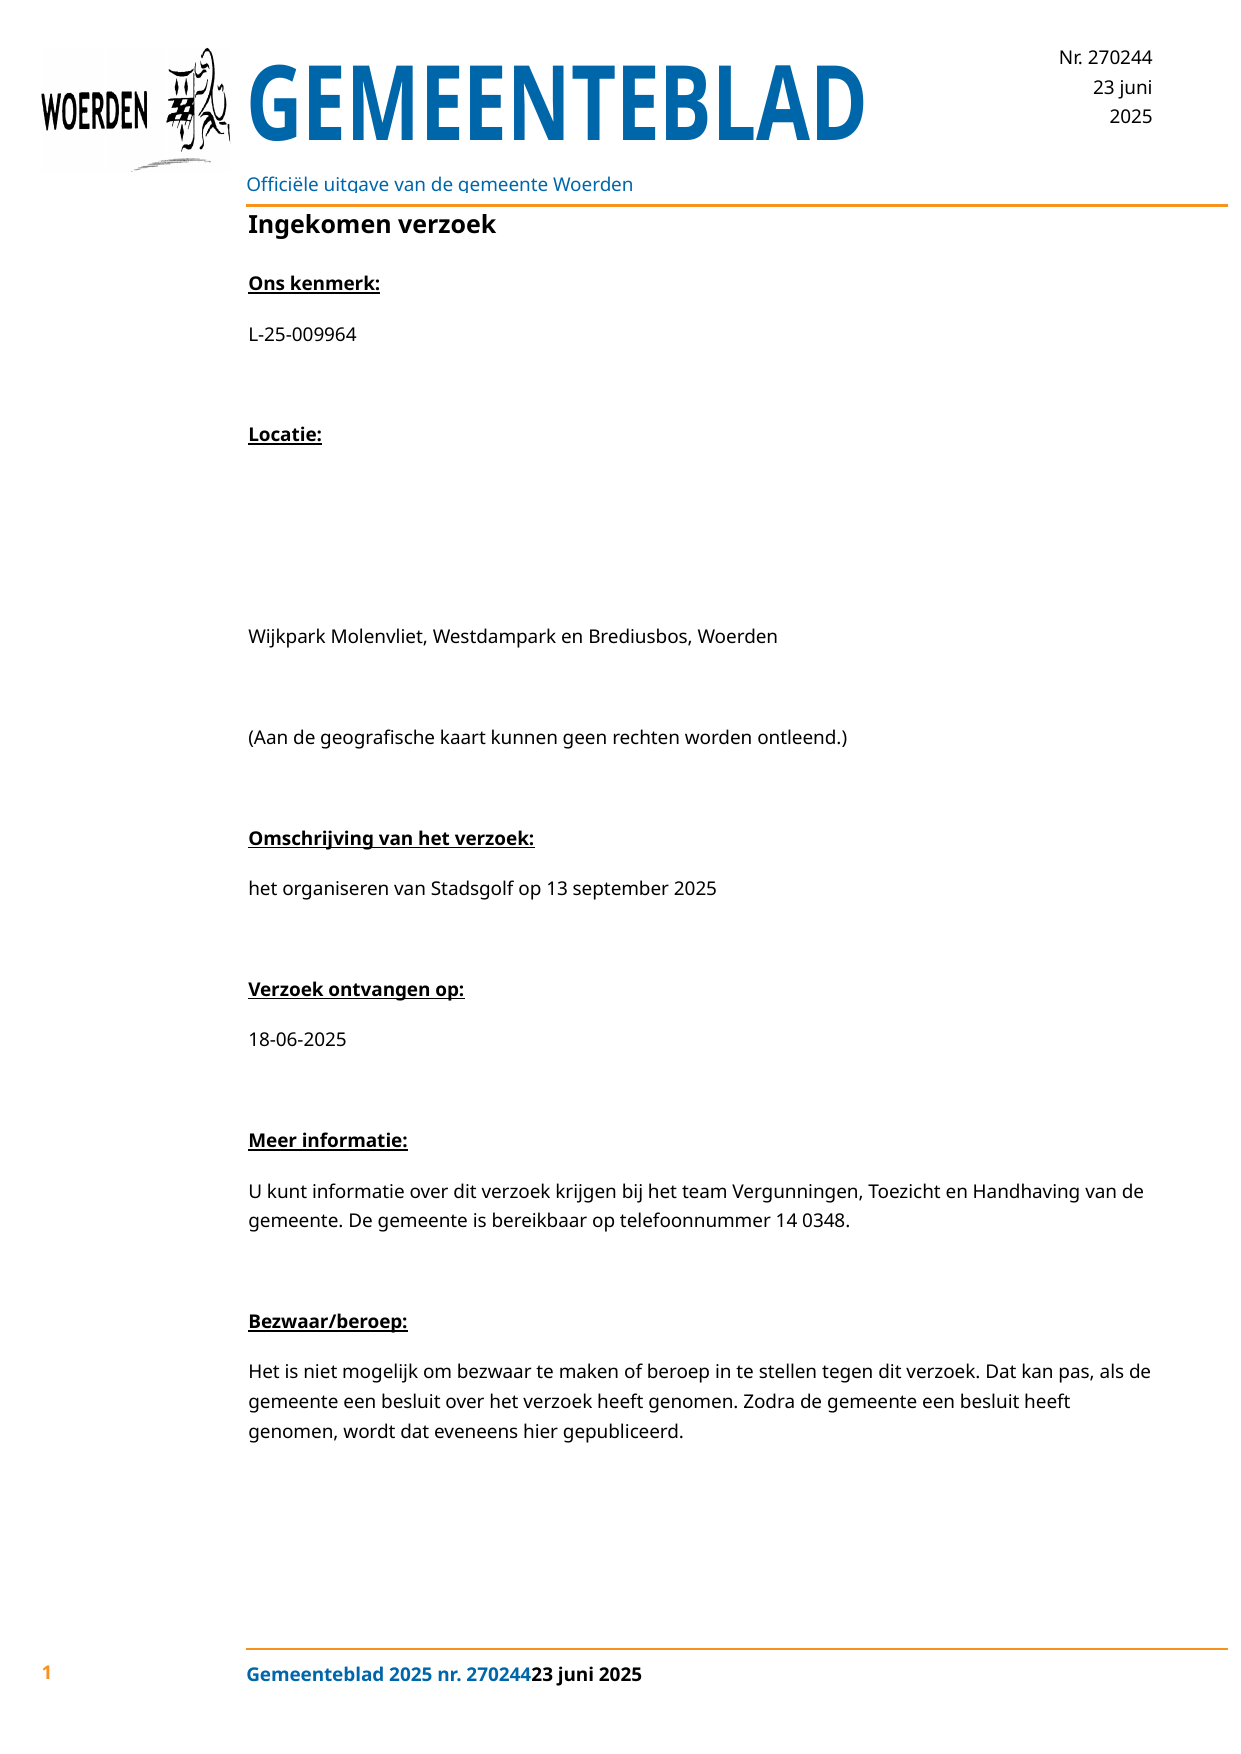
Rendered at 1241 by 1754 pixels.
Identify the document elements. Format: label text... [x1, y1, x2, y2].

text Locatie: [248, 422, 1152, 447]
text L-25-009964 [248, 321, 1152, 346]
text Het is niet mogelijk om bezwaar te maken of beroep in te stellen tegen dit verzoek. Dat kan pas, als de gemeente een besluit over het verzoek heeft genomen. Zodra de gemeente een besluit heeft genomen, wordt dat eveneens hier gepubliceerd. [248, 1359, 1152, 1443]
text Verzoek ontvangen op: [248, 976, 1152, 1002]
text Meer informatie: [248, 1127, 1152, 1153]
picture [41, 47, 231, 172]
text U kunt informatie over dit verzoek krijgen bij het team Vergunningen, Toezicht en Handhaving van de gemeente. De gemeente is bereikbaar op telefoonnummer 14 0348. [248, 1178, 1152, 1233]
text Bezwaar/beroep: [248, 1308, 1152, 1334]
text Omschrijving van het verzoek: [248, 825, 1152, 851]
text Ons kenmerk: [248, 270, 1152, 296]
text Ingekomen verzoek [248, 207, 1152, 241]
text (Aan de geografische kaart kunnen geen rechten worden ontleend.) [248, 724, 1152, 750]
text 18-06-2025 [248, 1027, 1152, 1052]
text Wijkpark Molenvliet, Westdampark en Brediusbos, Woerden [248, 623, 1152, 649]
text het organiseren van Stadsgolf op 13 september 2025 [248, 875, 1152, 901]
